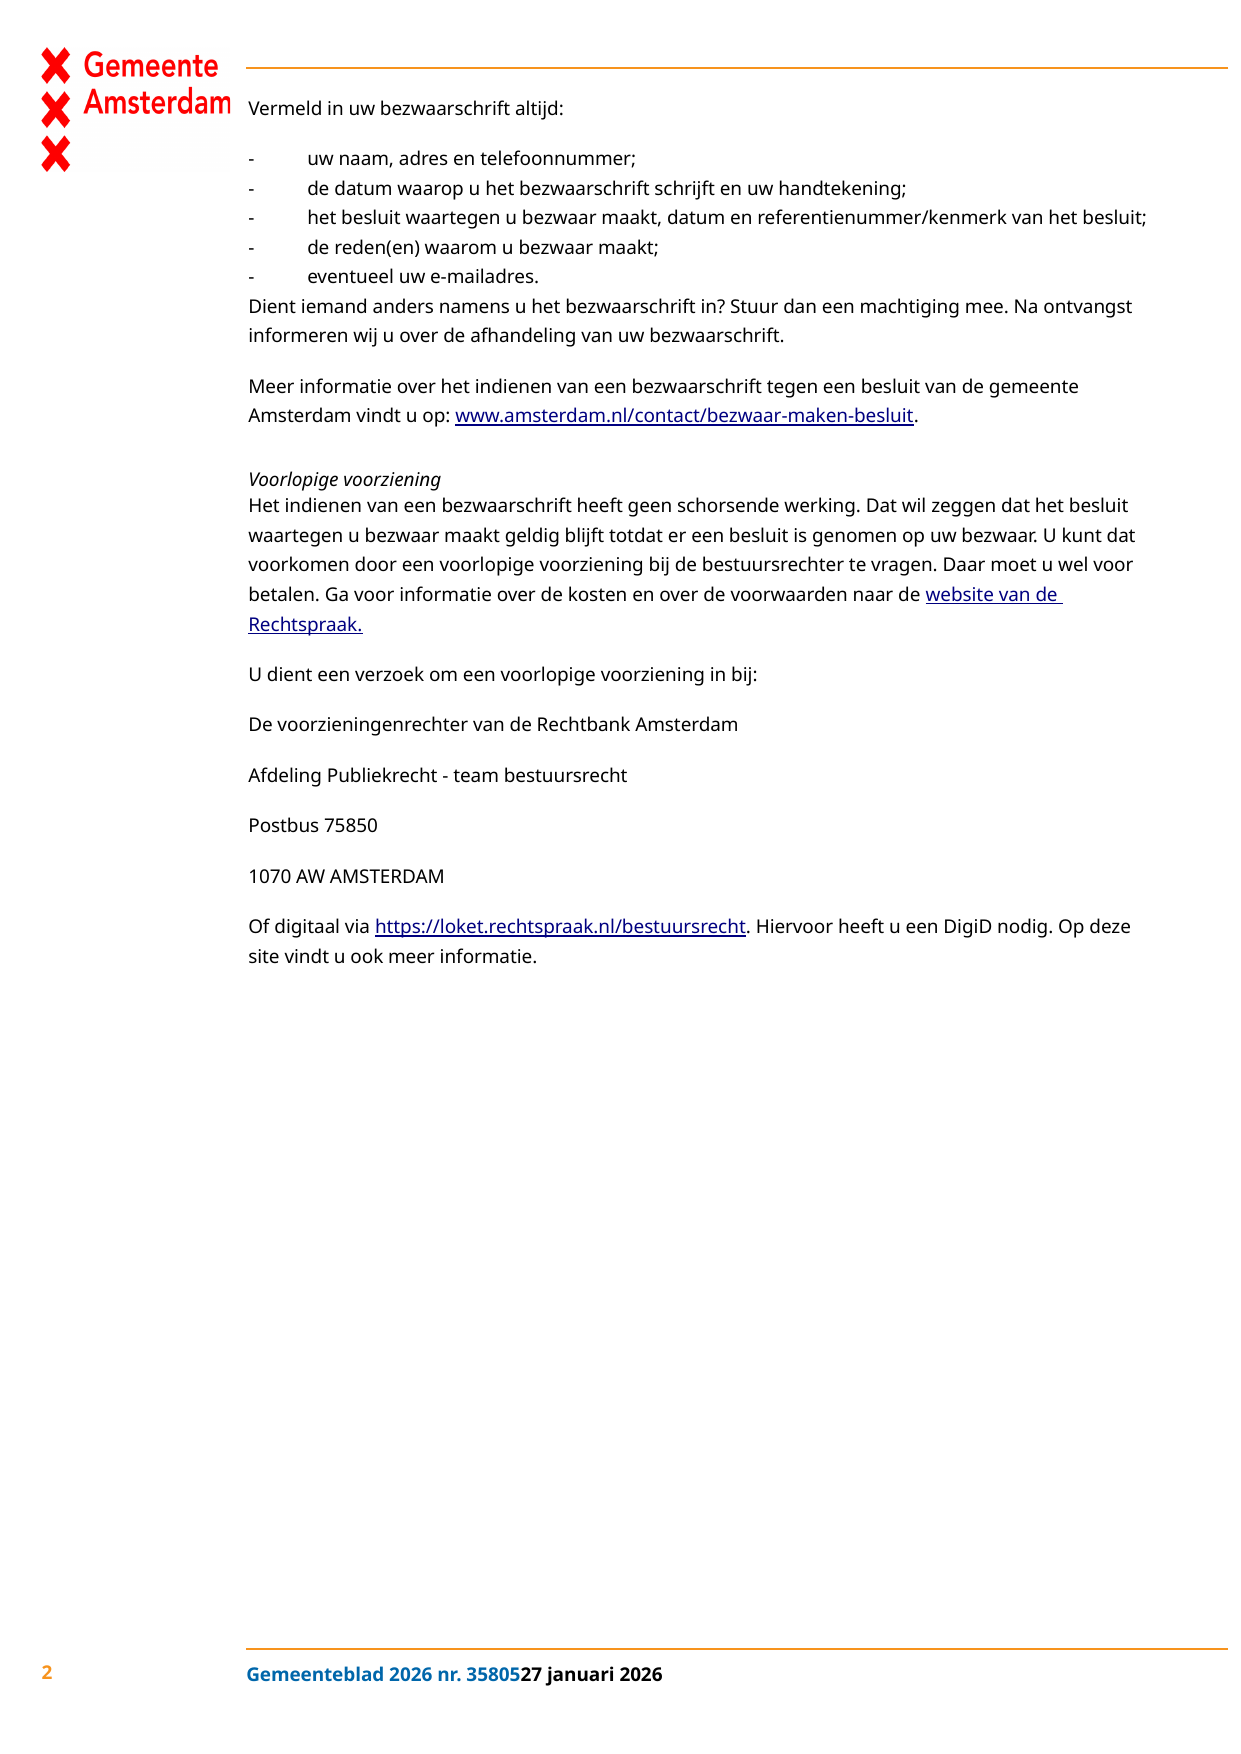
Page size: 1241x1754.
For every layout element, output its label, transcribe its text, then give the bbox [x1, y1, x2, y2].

text U dient een verzoek om een voorlopige voorziening in bij: [248, 661, 1152, 687]
text Of digitaal via https://loket.rechtspraak.nl/bestuursrecht. Hiervoor heeft u een DigiD nodig. Op deze site vindt u ook meer informatie. [248, 913, 1152, 968]
list uw naam, adres en telefoonnummer; [248, 145, 1152, 171]
list eventueel uw e-mailadres. [248, 263, 1152, 289]
text De voorzieningenrechter van de Rechtbank Amsterdam [248, 712, 1152, 737]
list het besluit waartegen u bezwaar maakt, datum en referentienummer/kenmerk van het besluit; [248, 204, 1152, 230]
text Het indienen van een bezwaarschrift heeft geen schorsende werking. Dat wil zeggen dat het besluit waartegen u bezwaar maakt geldig blijft totdat er een besluit is genomen op uw bezwaar. U kunt dat voorkomen door een voorlopige voorziening bij de bestuursrechter te vragen. Daar moet u wel voor betalen. Ga voor informatie over de kosten en over de voorwaarden naar de website van de Rechtspraak. [248, 492, 1152, 636]
picture [41, 47, 231, 172]
text 1070 AW AMSTERDAM [248, 863, 1152, 888]
text Afdeling Publiekrecht - team bestuursrecht [248, 762, 1152, 788]
list de datum waarop u het bezwaarschrift schrijft en uw handtekening; [248, 175, 1152, 201]
text Meer informatie over het indienen van een bezwaarschrift tegen een besluit van de gemeente Amsterdam vindt u op: www.amsterdam.nl/contact/bezwaar-maken-besluit. [248, 373, 1152, 428]
text Postbus 75850 [248, 812, 1152, 838]
text Vermeld in uw bezwaarschrift altijd: [248, 95, 1152, 121]
text Voorlopige voorziening [248, 467, 1152, 492]
list de reden(en) waarom u bezwaar maakt; [248, 234, 1152, 260]
text Dient iemand anders namens u het bezwaarschrift in? Stuur dan een machtiging mee. Na ontvangst informeren wij u over de afhandeling van uw bezwaarschrift. [248, 293, 1152, 348]
